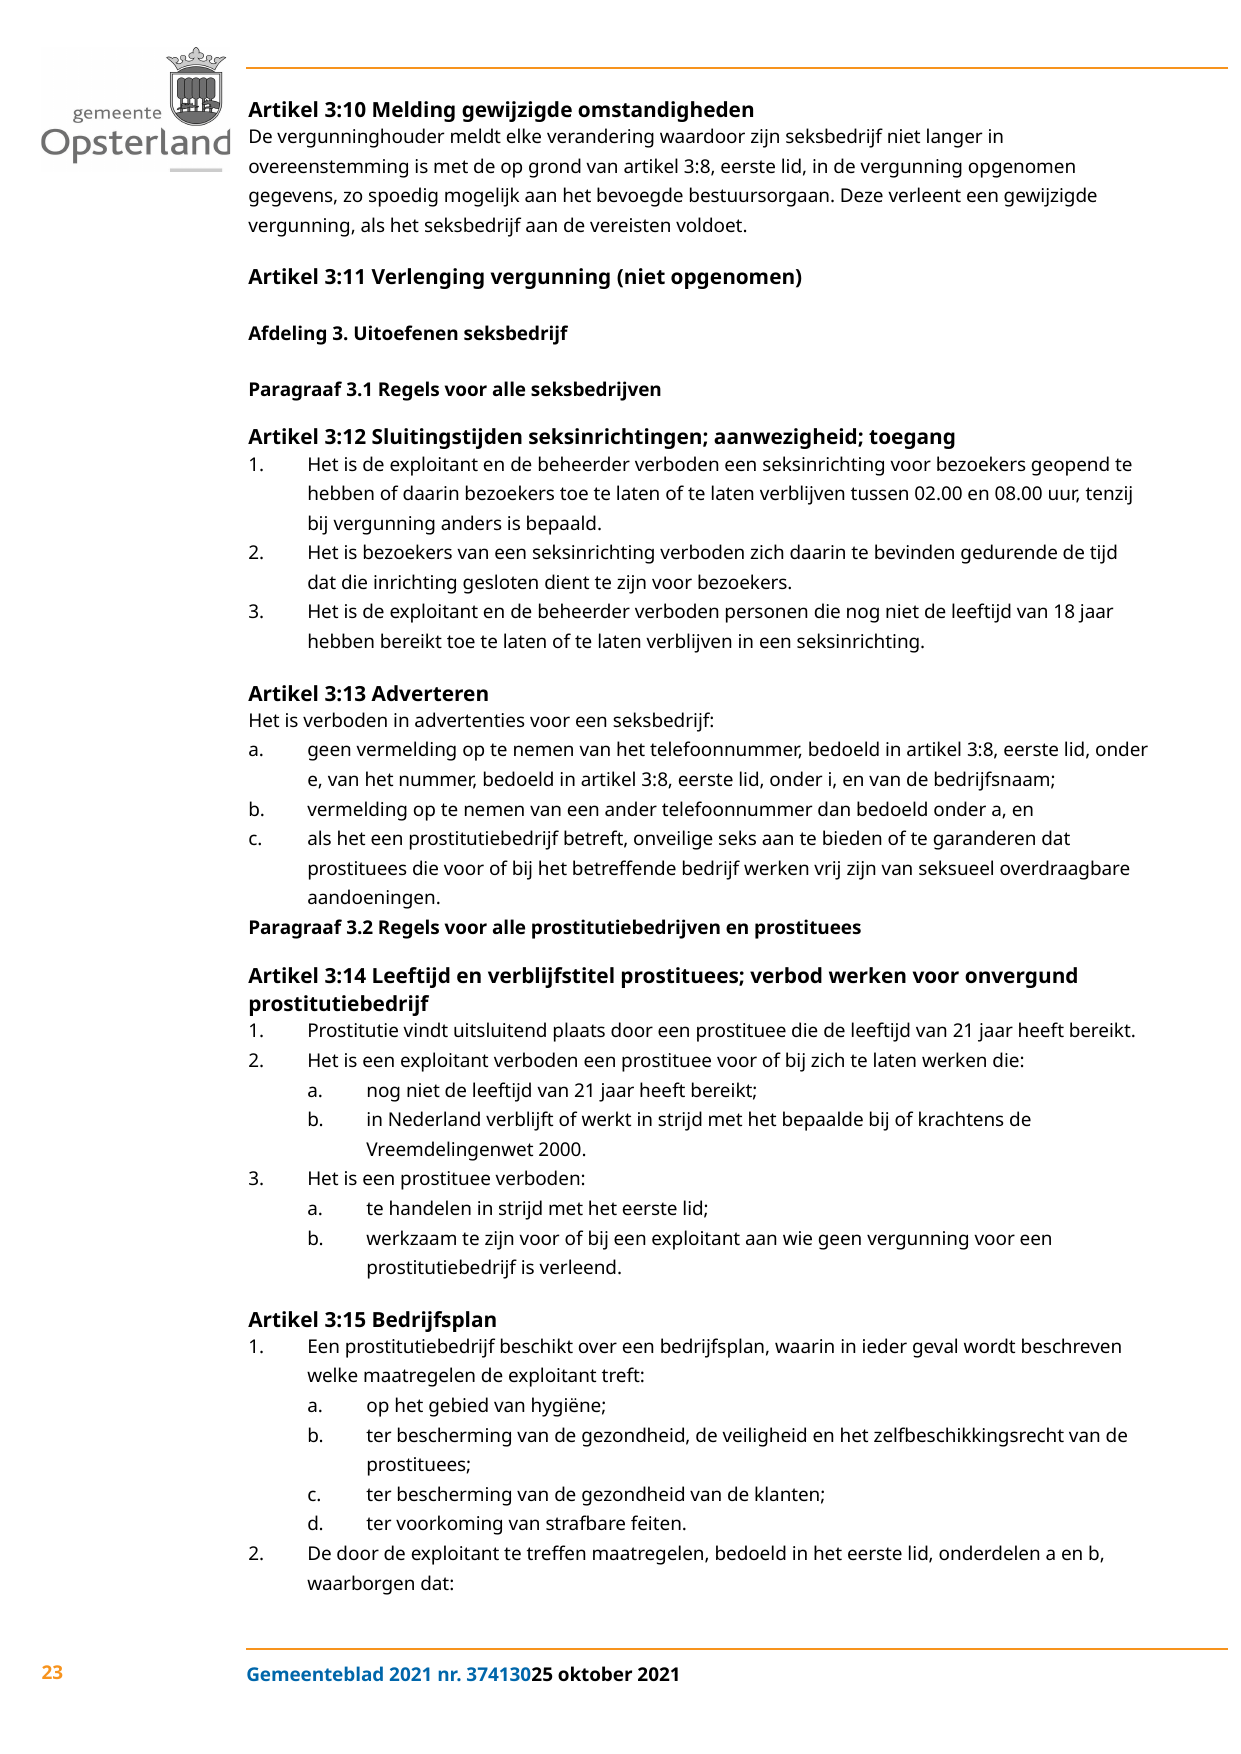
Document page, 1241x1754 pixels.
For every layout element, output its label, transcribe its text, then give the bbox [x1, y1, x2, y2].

list in Nederland verblijft of werkt in strijd met het bepaalde bij of krachtens de Vreemdelingenwet 2000. [307, 1106, 1152, 1162]
list Het is de exploitant en de beheerder verboden een seksinrichting voor bezoekers geopend te hebben of daarin bezoekers toe te laten of te laten verblijven tussen 02.00 en 08.00 uur, tenzij bij vergunning anders is bepaald. [248, 451, 1152, 536]
text Paragraaf 3.2 Regels voor alle prostitutiebedrijven en prostituees [248, 914, 1152, 940]
text Artikel 3:14 Leeftijd en verblijfstitel prostituees; verbod werken voor onvergund prostitutiebedrijf [248, 961, 1152, 1018]
list als het een prostitutiebedrijf betreft, onveilige seks aan te bieden of te garanderen dat prostituees die voor of bij het betreffende bedrijf werken vrij zijn van seksueel overdraagbare aandoeningen. [248, 825, 1152, 910]
list Het is de exploitant en de beheerder verboden personen die nog niet de leeftijd van 18 jaar hebben bereikt toe te laten of te laten verblijven in een seksinrichting. [248, 599, 1152, 654]
list te handelen in strijd met het eerste lid; [307, 1195, 1152, 1221]
text Het is verboden in advertenties voor een seksbedrijf: [248, 707, 1152, 733]
text Artikel 3:13 Adverteren [248, 679, 1152, 707]
text Paragraaf 3.1 Regels voor alle seksbedrijven [248, 376, 1152, 401]
list Het is een prostituee verboden: [248, 1166, 1152, 1191]
list ter bescherming van de gezondheid, de veiligheid en het zelfbeschikkingsrecht van de prostituees; [307, 1422, 1152, 1477]
list geen vermelding op te nemen van het telefoonnummer, bedoeld in artikel 3:8, eerste lid, onder e, van het nummer, bedoeld in artikel 3:8, eerste lid, onder i, en van de bedrijfsnaam; [248, 737, 1152, 792]
list Een prostitutiebedrijf beschikt over een bedrijfsplan, waarin in ieder geval wordt beschreven welke maatregelen de exploitant treft: [248, 1333, 1152, 1388]
list vermelding op te nemen van een ander telefoonnummer dan bedoeld onder a, en [248, 796, 1152, 822]
text Artikel 3:12 Sluitingstijden seksinrichtingen; aanwezigheid; toegang [248, 422, 1152, 451]
picture [41, 47, 231, 172]
text Artikel 3:10 Melding gewijzigde omstandigheden [248, 95, 1152, 123]
list Het is een exploitant verboden een prostituee voor of bij zich te laten werken die: [248, 1047, 1152, 1073]
list werkzaam te zijn voor of bij een exploitant aan wie geen vergunning voor een prostitutiebedrijf is verleend. [307, 1225, 1152, 1280]
text Artikel 3:15 Bedrijfsplan [248, 1305, 1152, 1333]
list op het gebied van hygiëne; [307, 1392, 1152, 1418]
list ter bescherming van de gezondheid van de klanten; [307, 1481, 1152, 1507]
text Artikel 3:11 Verlenging vergunning (niet opgenomen) [248, 262, 1152, 291]
text Afdeling 3. Uitoefenen seksbedrijf [248, 320, 1152, 346]
list Prostitutie vindt uitsluitend plaats door een prostituee die de leeftijd van 21 jaar heeft bereikt. [248, 1018, 1152, 1043]
list nog niet de leeftijd van 21 jaar heeft bereikt; [307, 1077, 1152, 1102]
text De vergunninghouder meldt elke verandering waardoor zijn seksbedrijf niet langer in overeenstemming is met de op grond van artikel 3:8, eerste lid, in de vergunning opgenomen gegevens, zo spoedig mogelijk aan het bevoegde bestuursorgaan. Deze verleent een gewijzigde vergunning, als het seksbedrijf aan de vereisten voldoet. [248, 123, 1152, 238]
list ter voorkoming van strafbare feiten. [307, 1511, 1152, 1536]
list Het is bezoekers van een seksinrichting verboden zich daarin te bevinden gedurende de tijd dat die inrichting gesloten dient te zijn voor bezoekers. [248, 539, 1152, 595]
list De door de exploitant te treffen maatregelen, bedoeld in het eerste lid, onderdelen a en b, waarborgen dat: [248, 1540, 1152, 1596]
